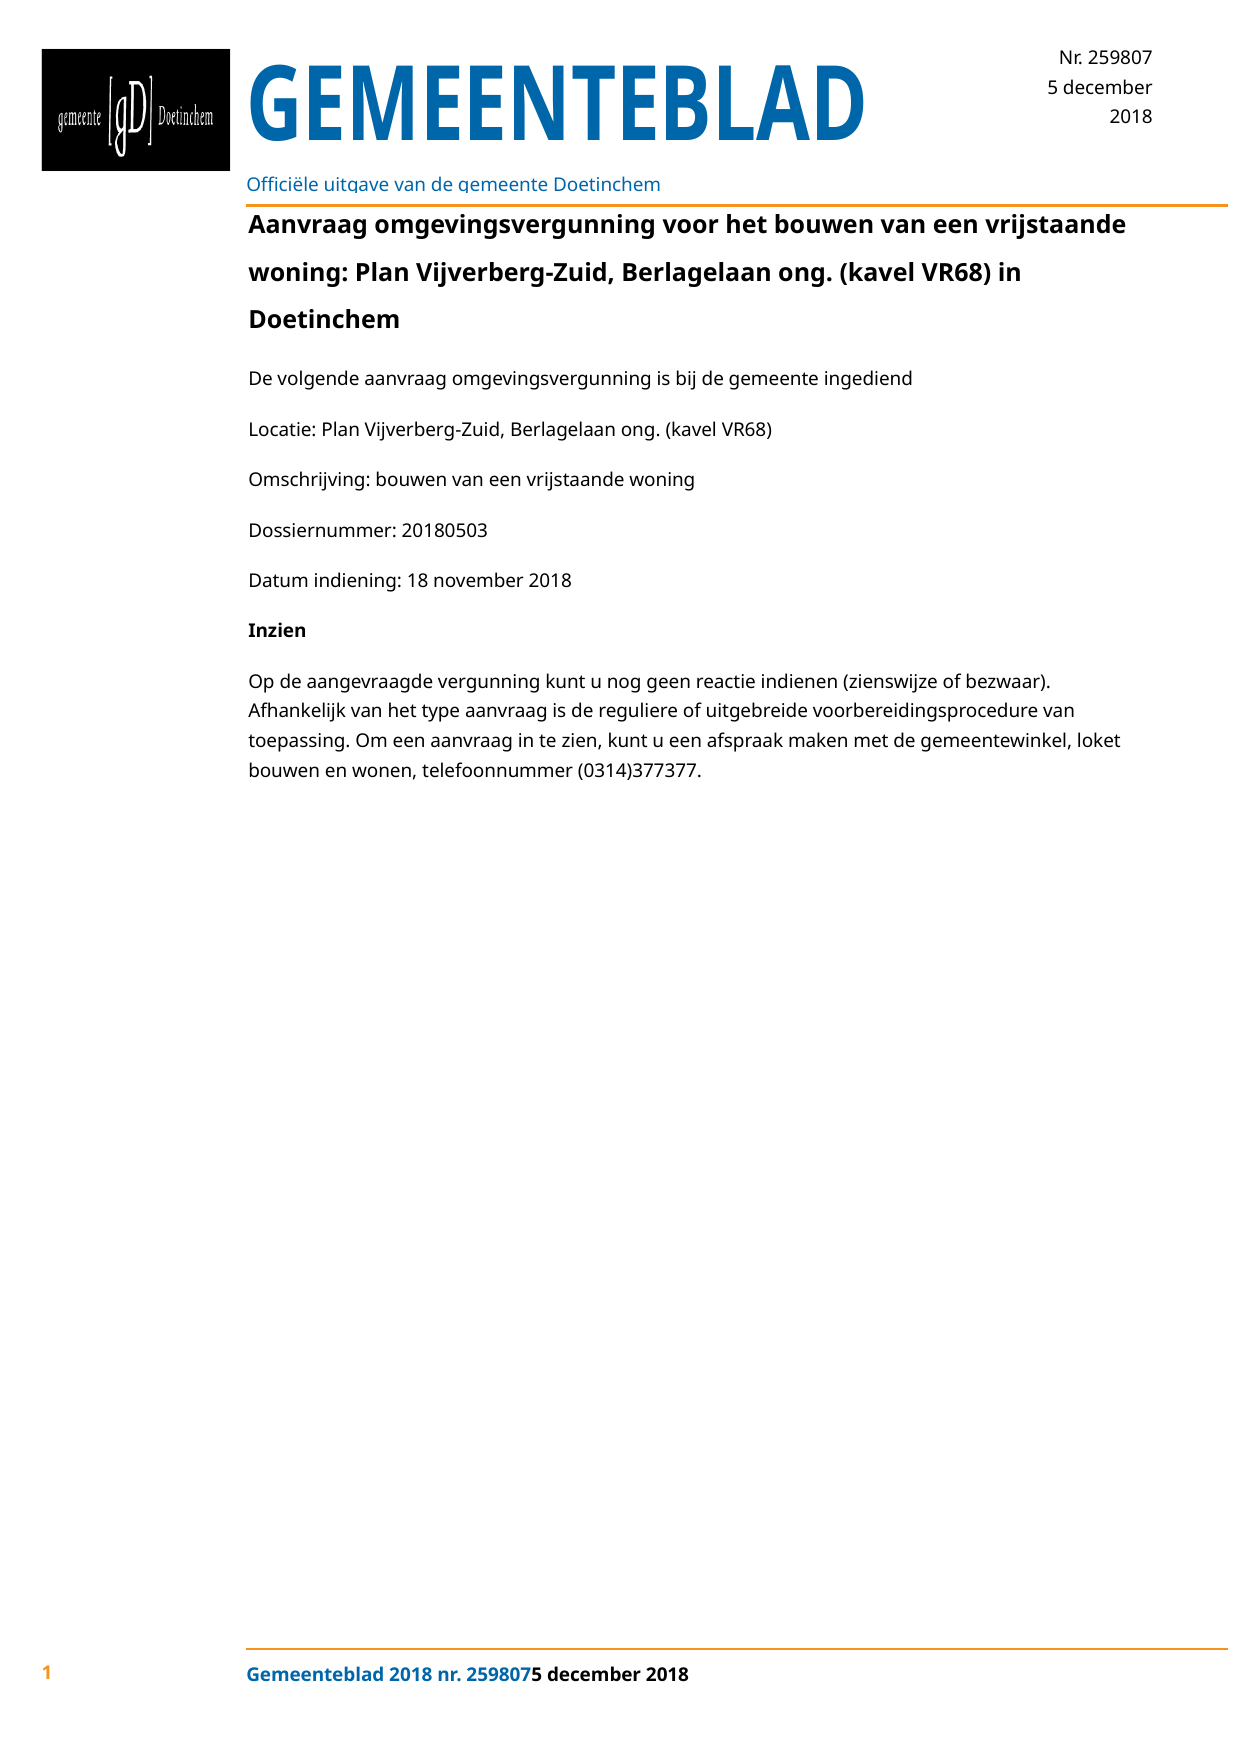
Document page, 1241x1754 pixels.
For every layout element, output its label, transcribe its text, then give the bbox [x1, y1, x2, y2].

text Op de aangevraagde vergunning kunt u nog geen reactie indienen (zienswijze of bezwaar). Afhankelijk van het type aanvraag is de reguliere of uitgebreide voorbereidingsprocedure van toepassing. Om een aanvraag in te zien, kunt u een afspraak maken met de gemeentewinkel, loket bouwen en wonen, telefoonnummer (0314)377377. [248, 668, 1152, 782]
text Locatie: Plan Vijverberg-Zuid, Berlagelaan ong. (kavel VR68) [248, 416, 1152, 442]
text Datum indiening: 18 november 2018 [248, 567, 1152, 593]
text Inzien [248, 618, 1152, 643]
picture [41, 47, 231, 172]
text Dossiernummer: 20180503 [248, 517, 1152, 542]
text De volgende aanvraag omgevingsvergunning is bij de gemeente ingediend [248, 366, 1152, 391]
text Omschrijving: bouwen van een vrijstaande woning [248, 466, 1152, 492]
text Aanvraag omgevingsvergunning voor het bouwen van een vrijstaande woning: Plan Vijverberg-Zuid, Berlagelaan ong. (kavel VR68) in Doetinchem [248, 207, 1152, 336]
